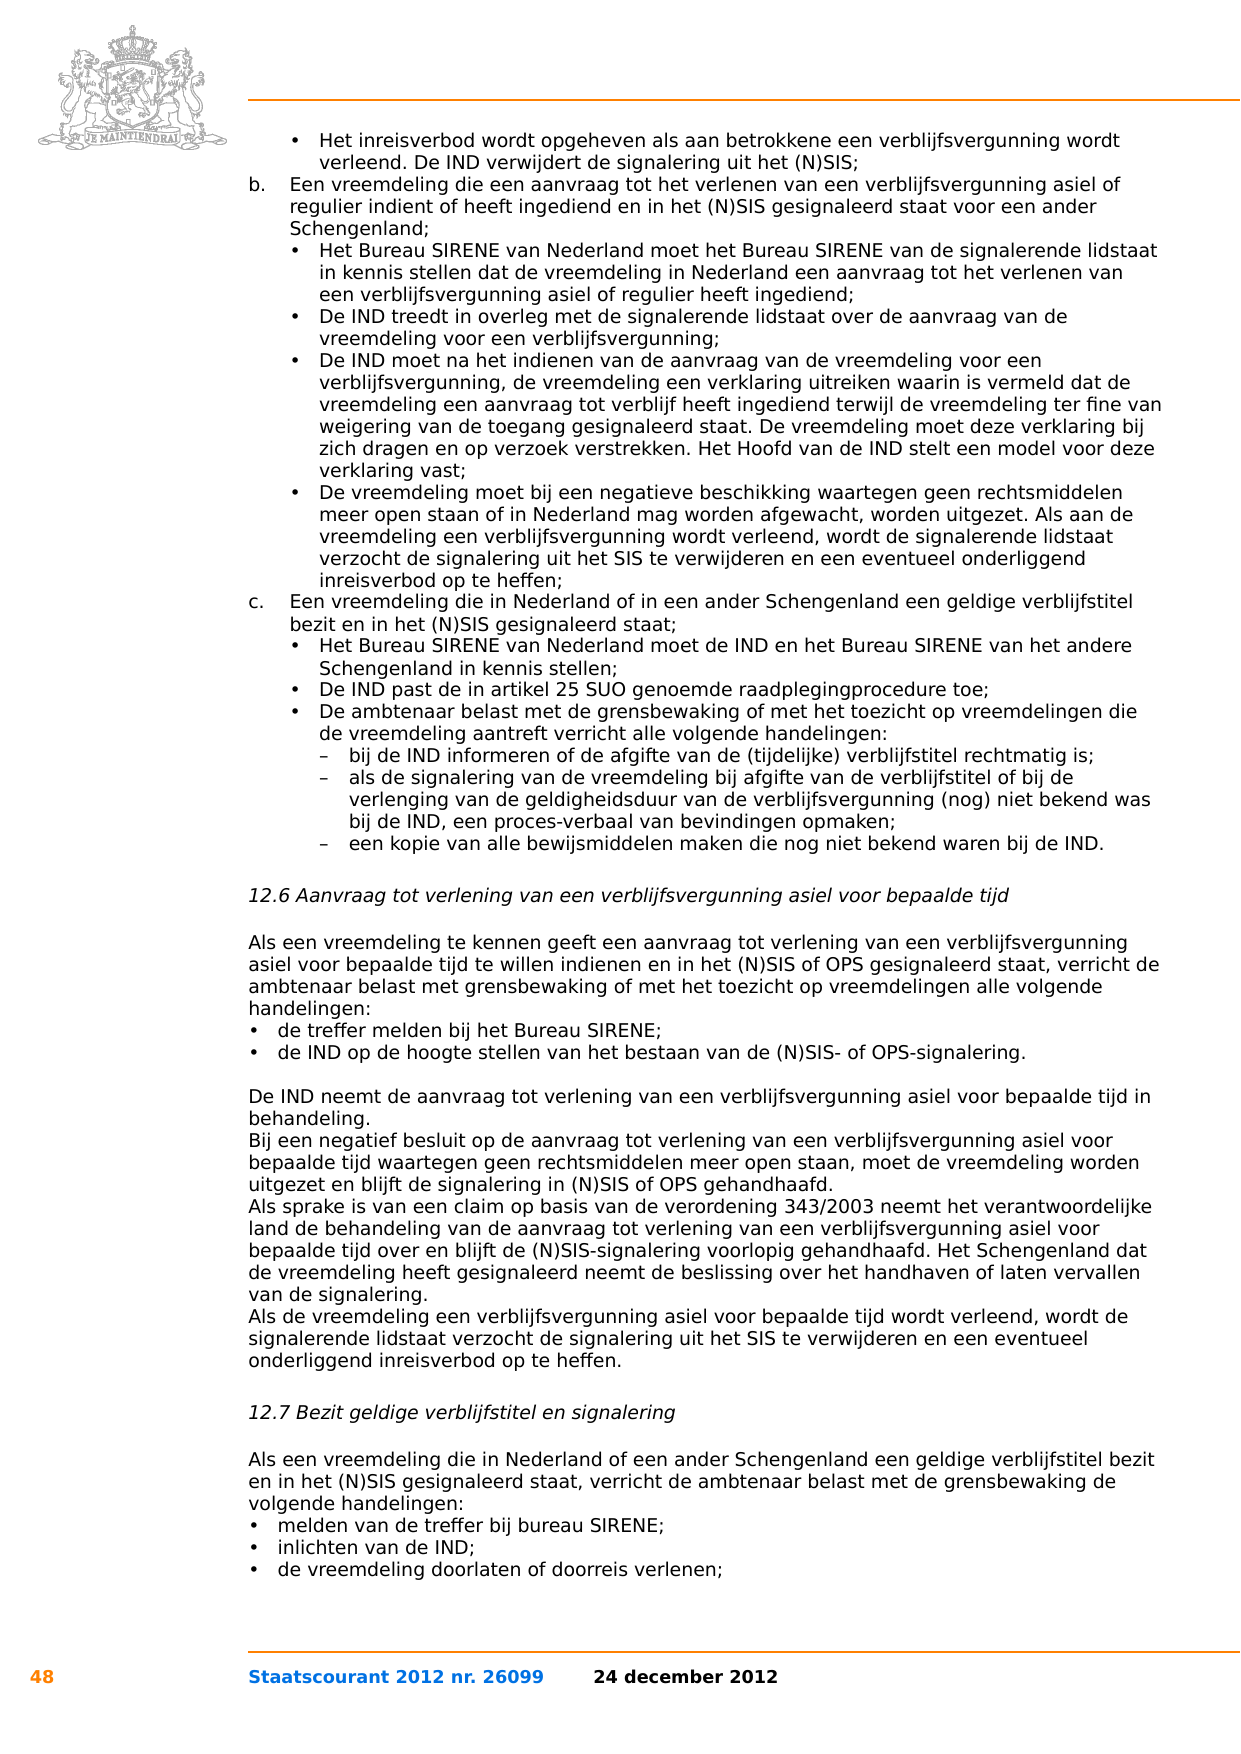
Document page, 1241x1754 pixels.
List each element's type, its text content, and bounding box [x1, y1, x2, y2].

text • de IND op de hoogte stellen van het bestaan van de (N)SIS- of OPS-signalering. [248, 1042, 1163, 1064]
text • De IND moet na het indienen van de aanvraag van de vreemdeling voor een verblijfsvergunning, de vreemdeling een verklaring uitreiken waarin is vermeld dat de vreemdeling een aanvraag tot verblijf heeft ingediend terwijl de vreemdeling ter fine van weigering van de toegang gesignaleerd staat. De vreemdeling moet deze verklaring bij zich dragen en op verzoek verstrekken. Het Hoofd van de IND stelt een model voor deze verklaring vast; [289, 350, 1163, 482]
text b. Een vreemdeling die een aanvraag tot het verlenen van een verblijfsvergunning asiel of regulier indient of heeft ingediend en in het (N)SIS gesignaleerd staat voor een ander Schengenland; [248, 174, 1163, 240]
text • De ambtenaar belast met de grensbewaking of met het toezicht op vreemdelingen die de vreemdeling aantreft verricht alle volgende handelingen: [289, 701, 1163, 745]
text – bij de IND informeren of de afgifte van de (tijdelijke) verblijfstitel rechtmatig is; [319, 745, 1163, 767]
text • De IND treedt in overleg met de signalerende lidstaat over de aanvraag van de vreemdeling voor een verblijfsvergunning; [289, 306, 1163, 350]
picture [38, 25, 227, 150]
text • Het Bureau SIRENE van Nederland moet het Bureau SIRENE van de signalerende lidstaat in kennis stellen dat de vreemdeling in Nederland een aanvraag tot het verlenen van een verblijfsvergunning asiel of regulier heeft ingediend; [289, 240, 1163, 306]
text Als sprake is van een claim op basis van de verordening 343/2003 neemt het verantwoordelijke land de behandeling van de aanvraag tot verlening van een verblijfsvergunning asiel voor bepaalde tijd over en blijft de (N)SIS-signalering voorlopig gehandhaafd. Het Schengenland dat de vreemdeling heeft gesignaleerd neemt de beslissing over het handhaven of laten vervallen van de signalering. [248, 1196, 1163, 1306]
text Bij een negatief besluit op de aanvraag tot verlening van een verblijfsvergunning asiel voor bepaalde tijd waartegen geen rechtsmiddelen meer open staan, moet de vreemdeling worden uitgezet en blijft de signalering in (N)SIS of OPS gehandhaafd. [248, 1130, 1163, 1196]
text • Het inreisverbod wordt opgeheven als aan betrokkene een verblijfsvergunning wordt verleend. De IND verwijdert de signalering uit het (N)SIS; [289, 130, 1163, 174]
text • Het Bureau SIRENE van Nederland moet de IND en het Bureau SIRENE van het andere Schengenland in kennis stellen; [289, 635, 1163, 679]
text – als de signalering van de vreemdeling bij afgifte van de verblijfstitel of bij de verlenging van de geldigheidsduur van de verblijfsvergunning (nog) niet bekend was bij de IND, een proces-verbaal van bevindingen opmaken; [319, 767, 1163, 833]
text • De vreemdeling moet bij een negatieve beschikking waartegen geen rechtsmiddelen meer open staan of in Nederland mag worden afgewacht, worden uitgezet. Als aan de vreemdeling een verblijfsvergunning wordt verleend, wordt de signalerende lidstaat verzocht de signalering uit het SIS te verwijderen en een eventueel onderliggend inreisverbod op te heffen; [289, 482, 1163, 591]
text • de vreemdeling doorlaten of doorreis verlenen; [248, 1558, 1163, 1581]
text Als een vreemdeling die in Nederland of een ander Schengenland een geldige verblijfstitel bezit en in het (N)SIS gesignaleerd staat, verricht de ambtenaar belast met de grensbewaking de volgende handelingen: [248, 1449, 1163, 1514]
text • inlichten van de IND; [248, 1537, 1163, 1558]
text • De IND past de in artikel 25 SUO genoemde raadplegingprocedure toe; [289, 679, 1163, 701]
text Als de vreemdeling een verblijfsvergunning asiel voor bepaalde tijd wordt verleend, wordt de signalerende lidstaat verzocht de signalering uit het SIS te verwijderen en een eventueel onderliggend inreisverbod op te heffen. [248, 1306, 1163, 1372]
text – een kopie van alle bewijsmiddelen maken die nog niet bekend waren bij de IND. [319, 833, 1163, 855]
text • de treffer melden bij het Bureau SIRENE; [248, 1020, 1163, 1042]
text • melden van de treffer bij bureau SIRENE; [248, 1514, 1163, 1537]
text c. Een vreemdeling die in Nederland of in een ander Schengenland een geldige verblijfstitel bezit en in het (N)SIS gesignaleerd staat; [248, 591, 1163, 635]
subtitle 12.7 Bezit geldige verblijfstitel en signalering [248, 1402, 1163, 1424]
text Als een vreemdeling te kennen geeft een aanvraag tot verlening van een verblijfsvergunning asiel voor bepaalde tijd te willen indienen en in het (N)SIS of OPS gesignaleerd staat, verricht de ambtenaar belast met grensbewaking of met het toezicht op vreemdelingen alle volgende handelingen: [248, 932, 1163, 1020]
text De IND neemt de aanvraag tot verlening van een verblijfsvergunning asiel voor bepaalde tijd in behandeling. [248, 1086, 1163, 1130]
subtitle 12.6 Aanvraag tot verlening van een verblijfsvergunning asiel voor bepaalde tijd [248, 885, 1163, 907]
